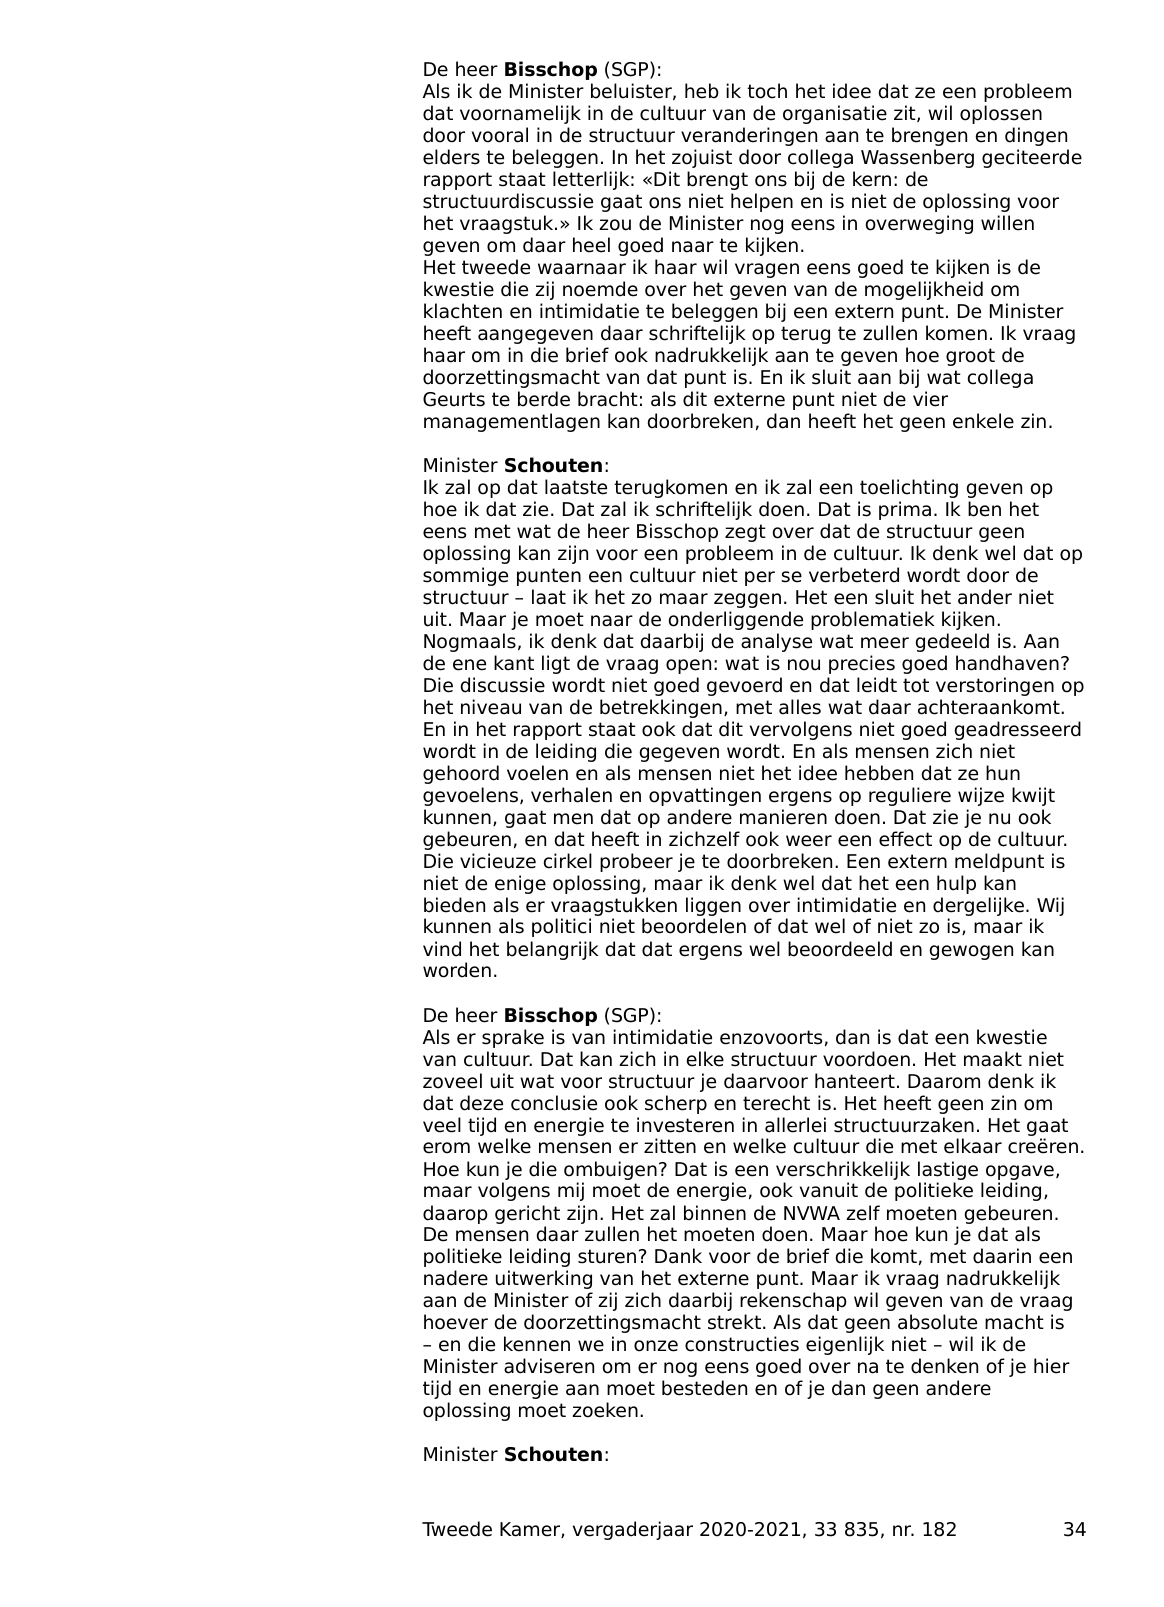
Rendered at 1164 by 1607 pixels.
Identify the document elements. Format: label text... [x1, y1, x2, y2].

text Als ik de Minister beluister, heb ik toch het idee dat ze een probleem dat voornamelijk in de cultuur van de organisatie zit, wil oplossen door vooral in de structuur veranderingen aan te brengen en dingen elders te beleggen. In het zojuist door collega Wassenberg geciteerde rapport staat letterlijk: «Dit brengt ons bij de kern: de structuurdiscussie gaat ons niet helpen en is niet de oplossing voor het vraagstuk.» Ik zou de Minister nog eens in overweging willen geven om daar heel goed naar te kijken. [422, 81, 1087, 257]
text De heer Bisschop (SGP): [422, 1004, 1087, 1027]
text De heer Bisschop (SGP): [422, 59, 1087, 81]
text Minister Schouten: [422, 455, 1087, 477]
text Nogmaals, ik denk dat daarbij de analyse wat meer gedeeld is. Aan de ene kant ligt de vraag open: wat is nou precies goed handhaven? Die discussie wordt niet goed gevoerd en dat leidt tot verstoringen op het niveau van de betrekkingen, met alles wat daar achteraankomt. En in het rapport staat ook dat dit vervolgens niet goed geadresseerd wordt in de leiding die gegeven wordt. En als mensen zich niet gehoord voelen en als mensen niet het idee hebben dat ze hun gevoelens, verhalen en opvattingen ergens op reguliere wijze kwijt kunnen, gaat men dat op andere manieren doen. Dat zie je nu ook gebeuren, en dat heeft in zichzelf ook weer een effect op de cultuur. Die vicieuze cirkel probeer je te doorbreken. Een extern meldpunt is niet de enige oplossing, maar ik denk wel dat het een hulp kan bieden als er vraagstukken liggen over intimidatie en dergelijke. Wij kunnen als politici niet beoordelen of dat wel of niet zo is, maar ik vind het belangrijk dat dat ergens wel beoordeeld en gewogen kan worden. [422, 631, 1087, 982]
text Het tweede waarnaar ik haar wil vragen eens goed te kijken is de kwestie die zij noemde over het geven van de mogelijkheid om klachten en intimidatie te beleggen bij een extern punt. De Minister heeft aangegeven daar schriftelijk op terug te zullen komen. Ik vraag haar om in die brief ook nadrukkelijk aan te geven hoe groot de doorzettingsmacht van dat punt is. En ik sluit aan bij wat collega Geurts te berde bracht: als dit externe punt niet de vier managementlagen kan doorbreken, dan heeft het geen enkele zin. [422, 257, 1087, 433]
text Minister Schouten: [422, 1444, 1087, 1466]
text Ik zal op dat laatste terugkomen en ik zal een toelichting geven op hoe ik dat zie. Dat zal ik schriftelijk doen. Dat is prima. Ik ben het eens met wat de heer Bisschop zegt over dat de structuur geen oplossing kan zijn voor een probleem in de cultuur. Ik denk wel dat op sommige punten een cultuur niet per se verbeterd wordt door de structuur – laat ik het zo maar zeggen. Het een sluit het ander niet uit. Maar je moet naar de onderliggende problematiek kijken. [422, 477, 1087, 631]
text Als er sprake is van intimidatie enzovoorts, dan is dat een kwestie van cultuur. Dat kan zich in elke structuur voordoen. Het maakt niet zoveel uit wat voor structuur je daarvoor hanteert. Daarom denk ik dat deze conclusie ook scherp en terecht is. Het heeft geen zin om veel tijd en energie te investeren in allerlei structuurzaken. Het gaat erom welke mensen er zitten en welke cultuur die met elkaar creëren. Hoe kun je die ombuigen? Dat is een verschrikkelijk lastige opgave, maar volgens mij moet de energie, ook vanuit de politieke leiding, daarop gericht zijn. Het zal binnen de NVWA zelf moeten gebeuren. De mensen daar zullen het moeten doen. Maar hoe kun je dat als politieke leiding sturen? Dank voor de brief die komt, met daarin een nadere uitwerking van het externe punt. Maar ik vraag nadrukkelijk aan de Minister of zij zich daarbij rekenschap wil geven van de vraag hoever de doorzettingsmacht strekt. Als dat geen absolute macht is – en die kennen we in onze constructies eigenlijk niet – wil ik de Minister adviseren om er nog eens goed over na te denken of je hier tijd en energie aan moet besteden en of je dan geen andere oplossing moet zoeken. [422, 1027, 1087, 1422]
